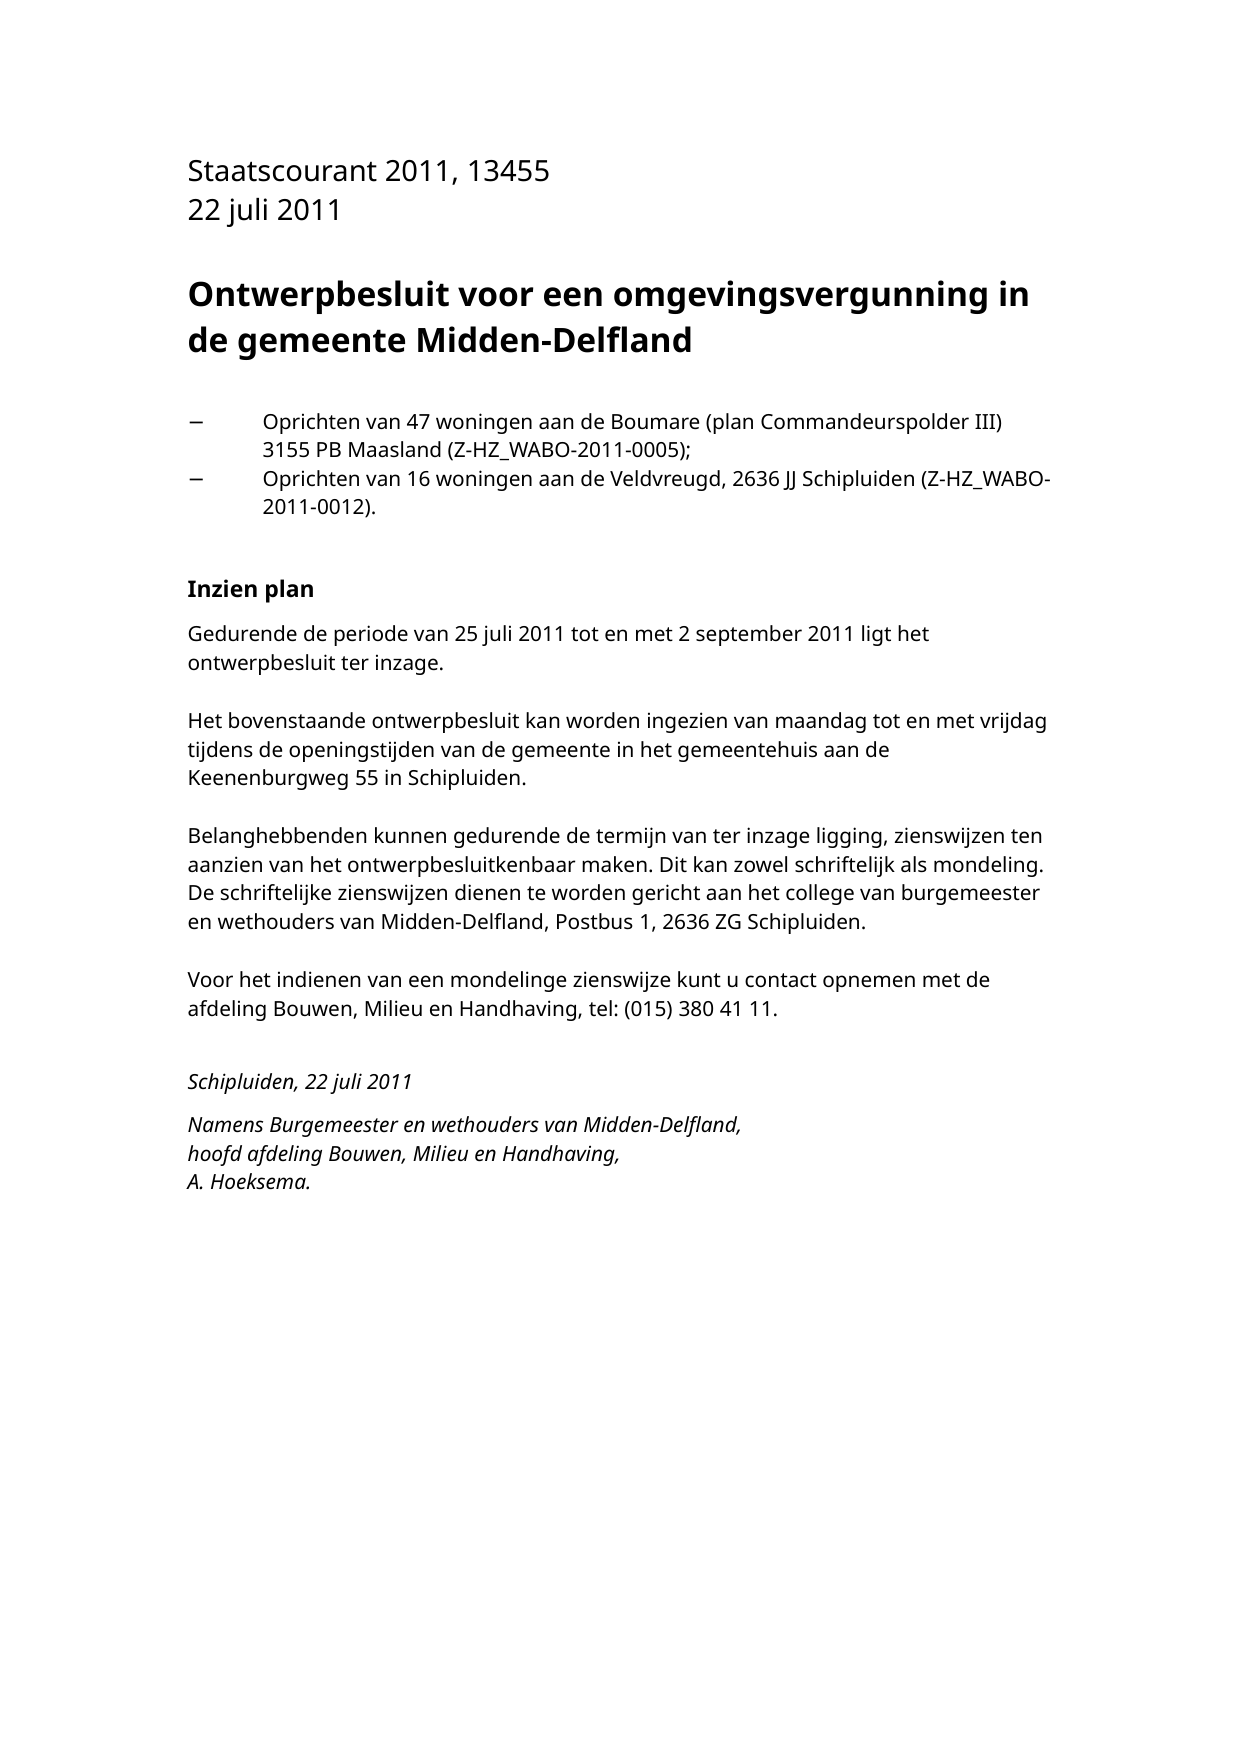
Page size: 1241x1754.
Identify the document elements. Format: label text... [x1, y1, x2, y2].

list Oprichten van 16 woningen aan de Veldvreugd, 2636 JJ Schipluiden (Z-HZ_WABO-2011-0012). [187, 464, 1053, 521]
subtitle Inzien plan [187, 573, 1053, 604]
text Namens Burgemeester en wethouders van Midden-Delfland, [187, 1111, 1053, 1139]
text Gedurende de periode van 25 juli 2011 tot en met 2 september 2011 ligt het ontwerpbesluit ter inzage. [187, 619, 1053, 676]
text hoofd afdeling Bouwen, Milieu en Handhaving, [187, 1139, 1053, 1167]
subtitle Ontwerpbesluit voor een omgevingsvergunning in de gemeente Midden-Delfland [187, 271, 1053, 362]
text A. Hoeksema. [187, 1167, 1053, 1196]
text Schipluiden, 22 juli 2011 [187, 1067, 1053, 1096]
text 22 juli 2011 [187, 190, 1053, 229]
text Het bovenstaande ontwerpbesluit kan worden ingezien van maandag tot en met vrijdag tijdens de openingstijden van de gemeente in het gemeentehuis aan de Keenenburgweg 55 in Schipluiden. [187, 706, 1053, 792]
text Staatscourant 2011, 13455 [187, 150, 1053, 190]
text Belanghebbenden kunnen gedurende de termijn van ter inzage ligging, zienswijzen ten aanzien van het ontwerpbesluitkenbaar maken. Dit kan zowel schriftelijk als mondeling. De schriftelijke zienswijzen dienen te worden gericht aan het college van burgemeester en wethouders van Midden-Delfland, Postbus 1, 2636 ZG Schipluiden. [187, 822, 1053, 935]
list Oprichten van 47 woningen aan de Boumare (plan Commandeurspolder III) 3155 PB Maasland (Z-HZ_WABO-2011-0005); [187, 407, 1053, 464]
text Voor het indienen van een mondelinge zienswijze kunt u contact opnemen met de afdeling Bouwen, Milieu en Handhaving, tel: (015) 380 41 11. [187, 965, 1053, 1022]
